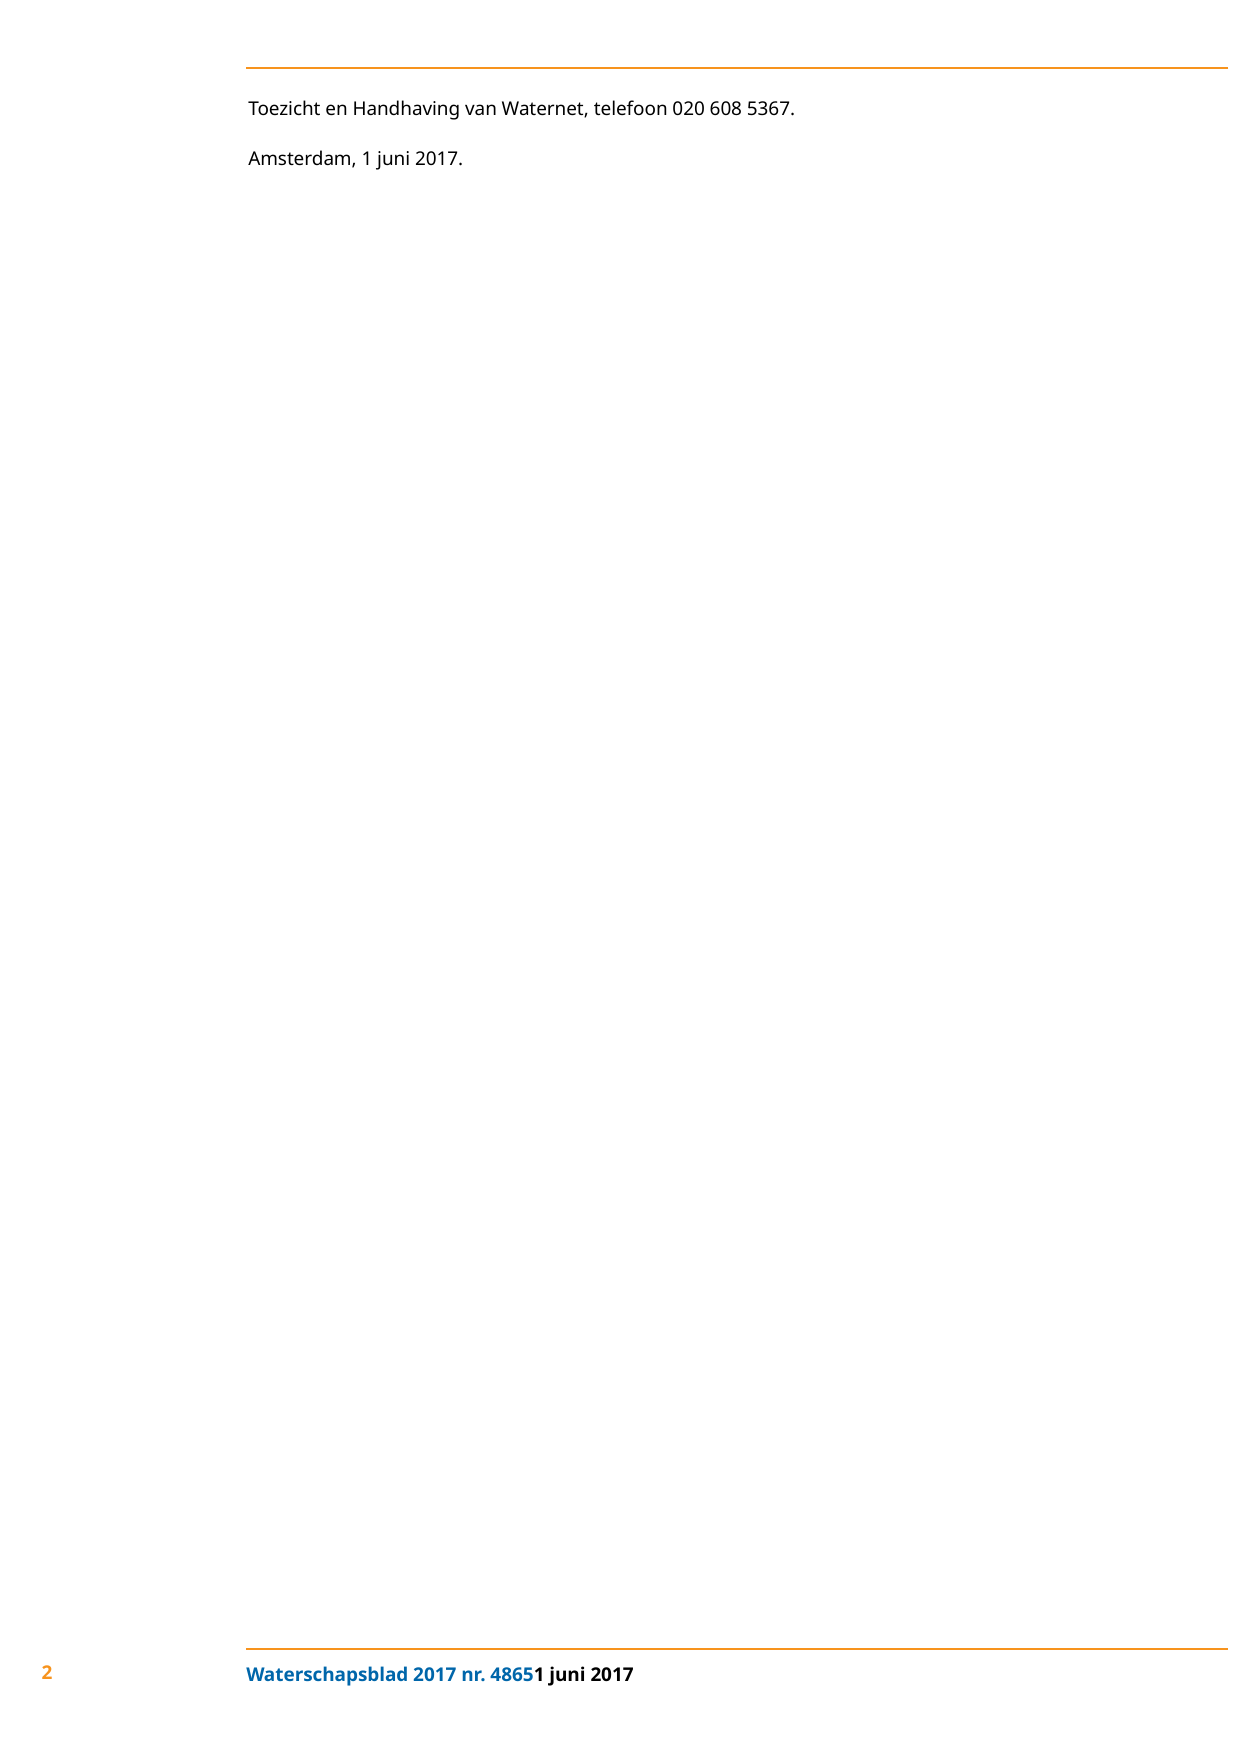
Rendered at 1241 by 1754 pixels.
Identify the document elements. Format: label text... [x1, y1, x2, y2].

text Toezicht en Handhaving van Waternet, telefoon 020 608 5367. [248, 95, 1152, 121]
picture [41, 47, 231, 172]
text Amsterdam, 1 juni 2017. [248, 145, 1152, 171]
